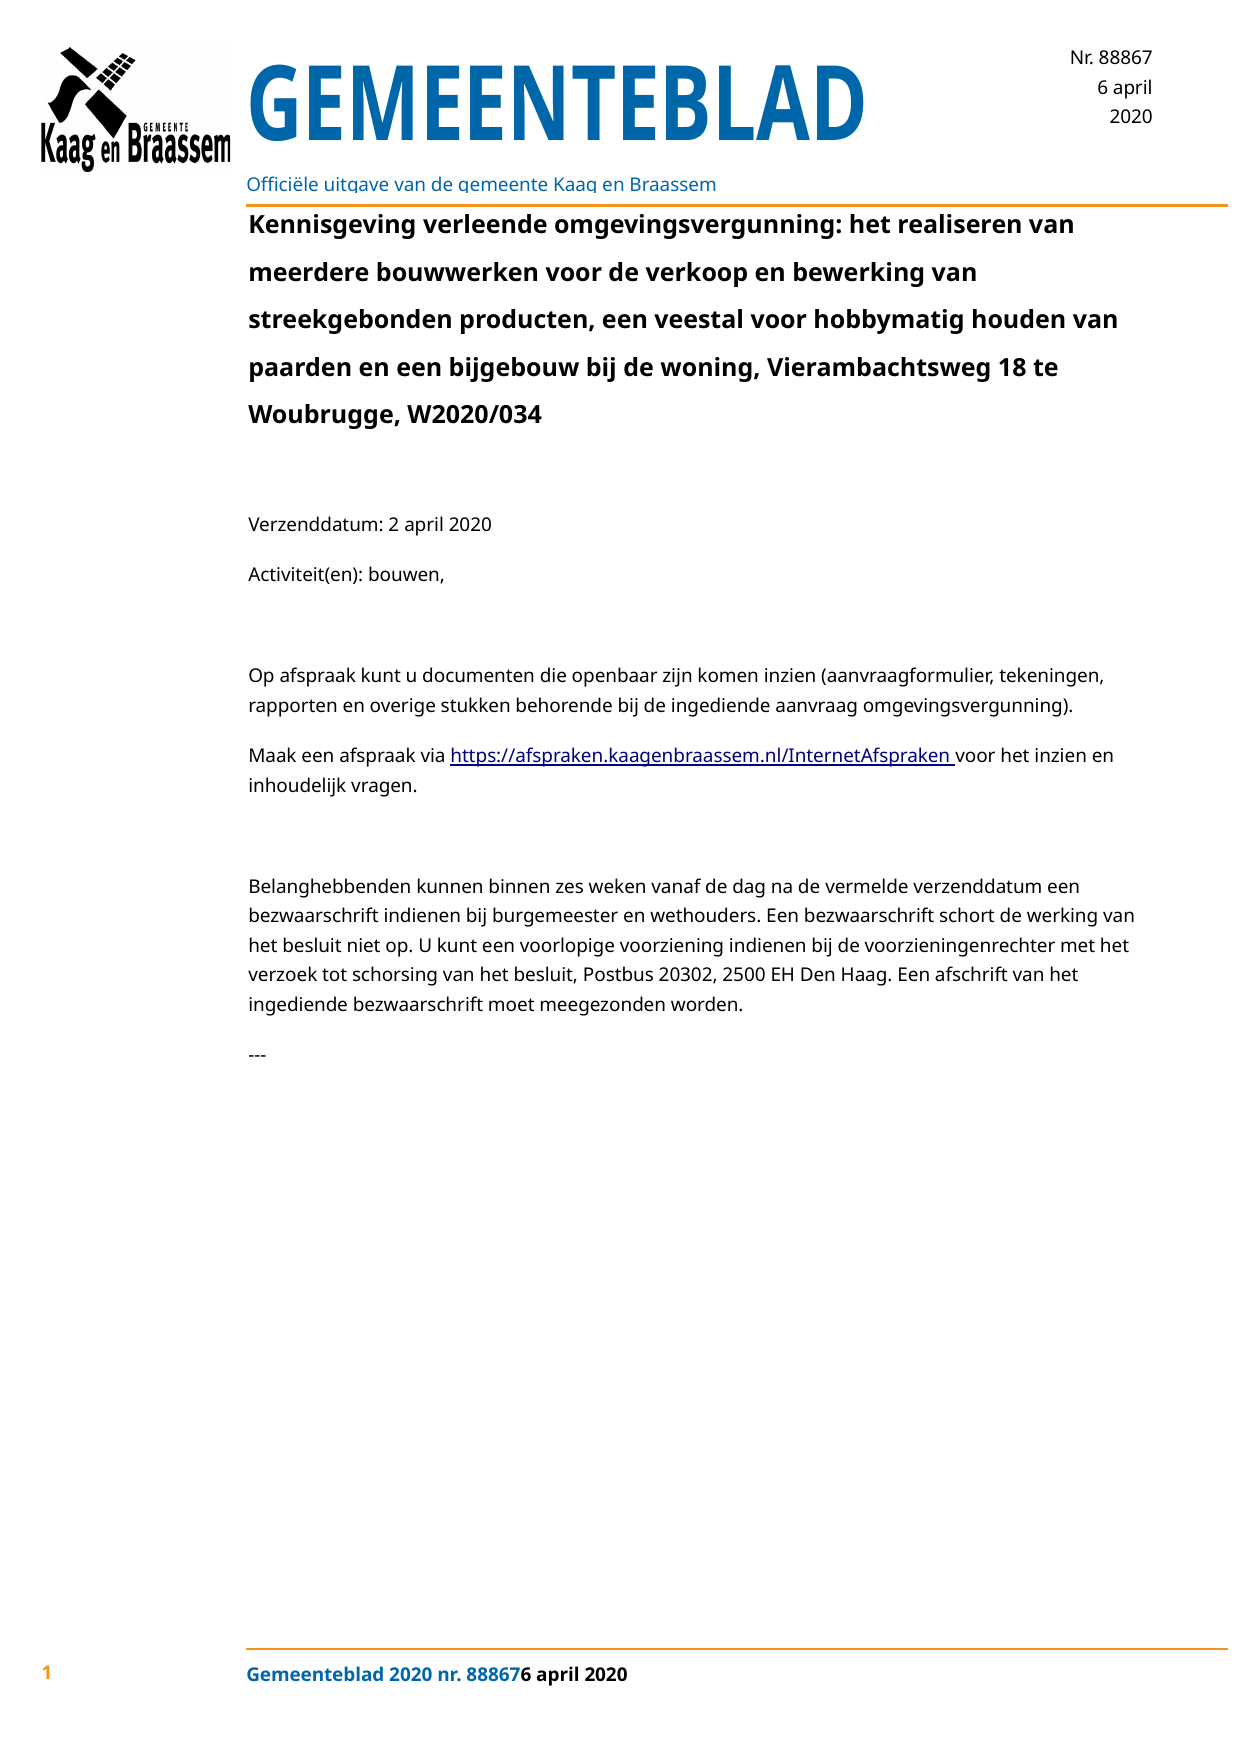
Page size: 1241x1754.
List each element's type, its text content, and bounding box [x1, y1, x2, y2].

picture [41, 47, 231, 172]
text Op afspraak kunt u documenten die openbaar zijn komen inzien (aanvraagformulier, tekeningen, rapporten en overige stukken behorende bij de ingediende aanvraag omgevingsvergunning). [248, 662, 1152, 718]
text Activiteit(en): bouwen, [248, 562, 1152, 587]
text --- [248, 1042, 1152, 1067]
text Verzenddatum: 2 april 2020 [248, 511, 1152, 537]
text Kennisgeving verleende omgevingsvergunning: het realiseren van meerdere bouwwerken voor de verkoop en bewerking van streekgebonden producten, een veestal voor hobbymatig houden van paarden en een bijgebouw bij de woning, Vierambachtsweg 18 te Woubrugge, W2020/034 [248, 207, 1152, 431]
text Maak een afspraak via https://afspraken.kaagenbraassem.nl/InternetAfspraken voor het inzien en inhoudelijk vragen. [248, 742, 1152, 798]
text Belanghebbenden kunnen binnen zes weken vanaf de dag na de vermelde verzenddatum een bezwaarschrift indienen bij burgemeester en wethouders. Een bezwaarschrift schort de werking van het besluit niet op. U kunt een voorlopige voorziening indienen bij de voorzieningenrechter met het verzoek tot schorsing van het besluit, Postbus 20302, 2500 EH Den Haag. Een afschrift van het ingediende bezwaarschrift moet meegezonden worden. [248, 873, 1152, 1017]
